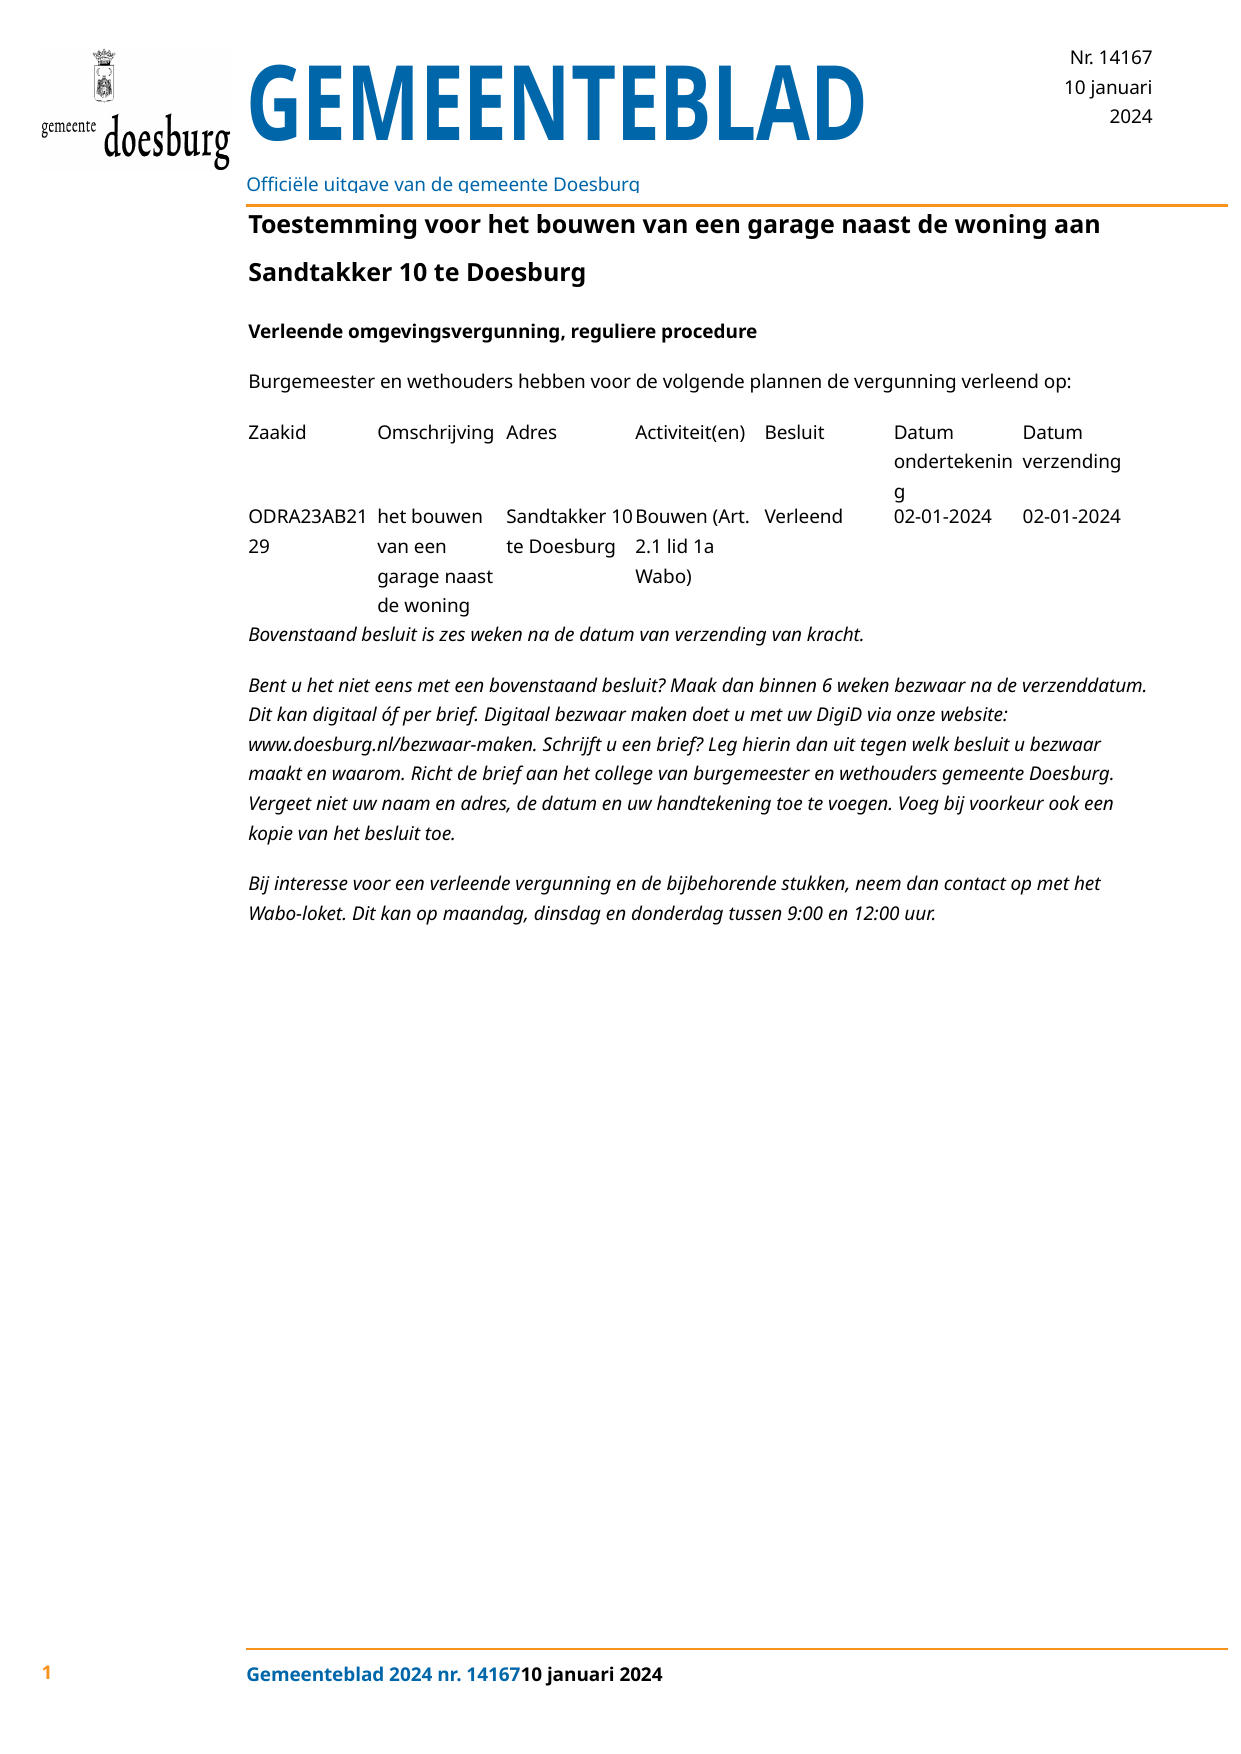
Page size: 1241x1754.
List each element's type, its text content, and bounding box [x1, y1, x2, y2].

table_cell het bouwen van een garage naast de woning [377, 504, 506, 618]
table_header Datum verzending [1023, 419, 1152, 504]
picture [41, 47, 231, 172]
text Burgemeester en wethouders hebben voor de volgende plannen de vergunning verleend op: [248, 368, 1152, 394]
text Bovenstaand besluit is zes weken na de datum van verzending van kracht. [248, 621, 1152, 647]
table_header Omschrijving [377, 419, 506, 504]
table_header Activiteit(en) [635, 419, 764, 504]
table_cell 02-01-2024 [1023, 504, 1152, 618]
table_cell ODRA23AB2129 [248, 504, 377, 618]
table_header Datum ondertekening [894, 419, 1022, 504]
table_cell 02-01-2024 [894, 504, 1022, 618]
table_header Besluit [764, 419, 893, 504]
table_cell Sandtakker 10 te Doesburg [506, 504, 635, 618]
text Verleende omgevingsvergunning, reguliere procedure [248, 318, 1152, 344]
table_cell Verleend [764, 504, 893, 618]
text Toestemming voor het bouwen van een garage naast de woning aan Sandtakker 10 te Doesburg [248, 207, 1152, 288]
text Bij interesse voor een verleende vergunning en de bijbehorende stukken, neem dan contact op met het Wabo-loket. Dit kan op maandag, dinsdag en donderdag tussen 9:00 en 12:00 uur. [248, 870, 1152, 926]
table_cell Bouwen (Art. 2.1 lid 1a Wabo) [635, 504, 764, 618]
text Bent u het niet eens met een bovenstaand besluit? Maak dan binnen 6 weken bezwaar na de verzenddatum. Dit kan digitaal óf per brief. Digitaal bezwaar maken doet u met uw DigiD via onze website: www.doesburg.nl/bezwaar-maken. Schrijft u een brief? Leg hierin dan uit tegen welk besluit u bezwaar maakt en waarom. Richt de brief aan het college van burgemeester en wethouders gemeente Doesburg. Vergeet niet uw naam en adres, de datum en uw handtekening toe te voegen. Voeg bij voorkeur ook een kopie van het besluit toe. [248, 672, 1152, 846]
table_header Adres [506, 419, 635, 504]
table_header Zaakid [248, 419, 377, 504]
